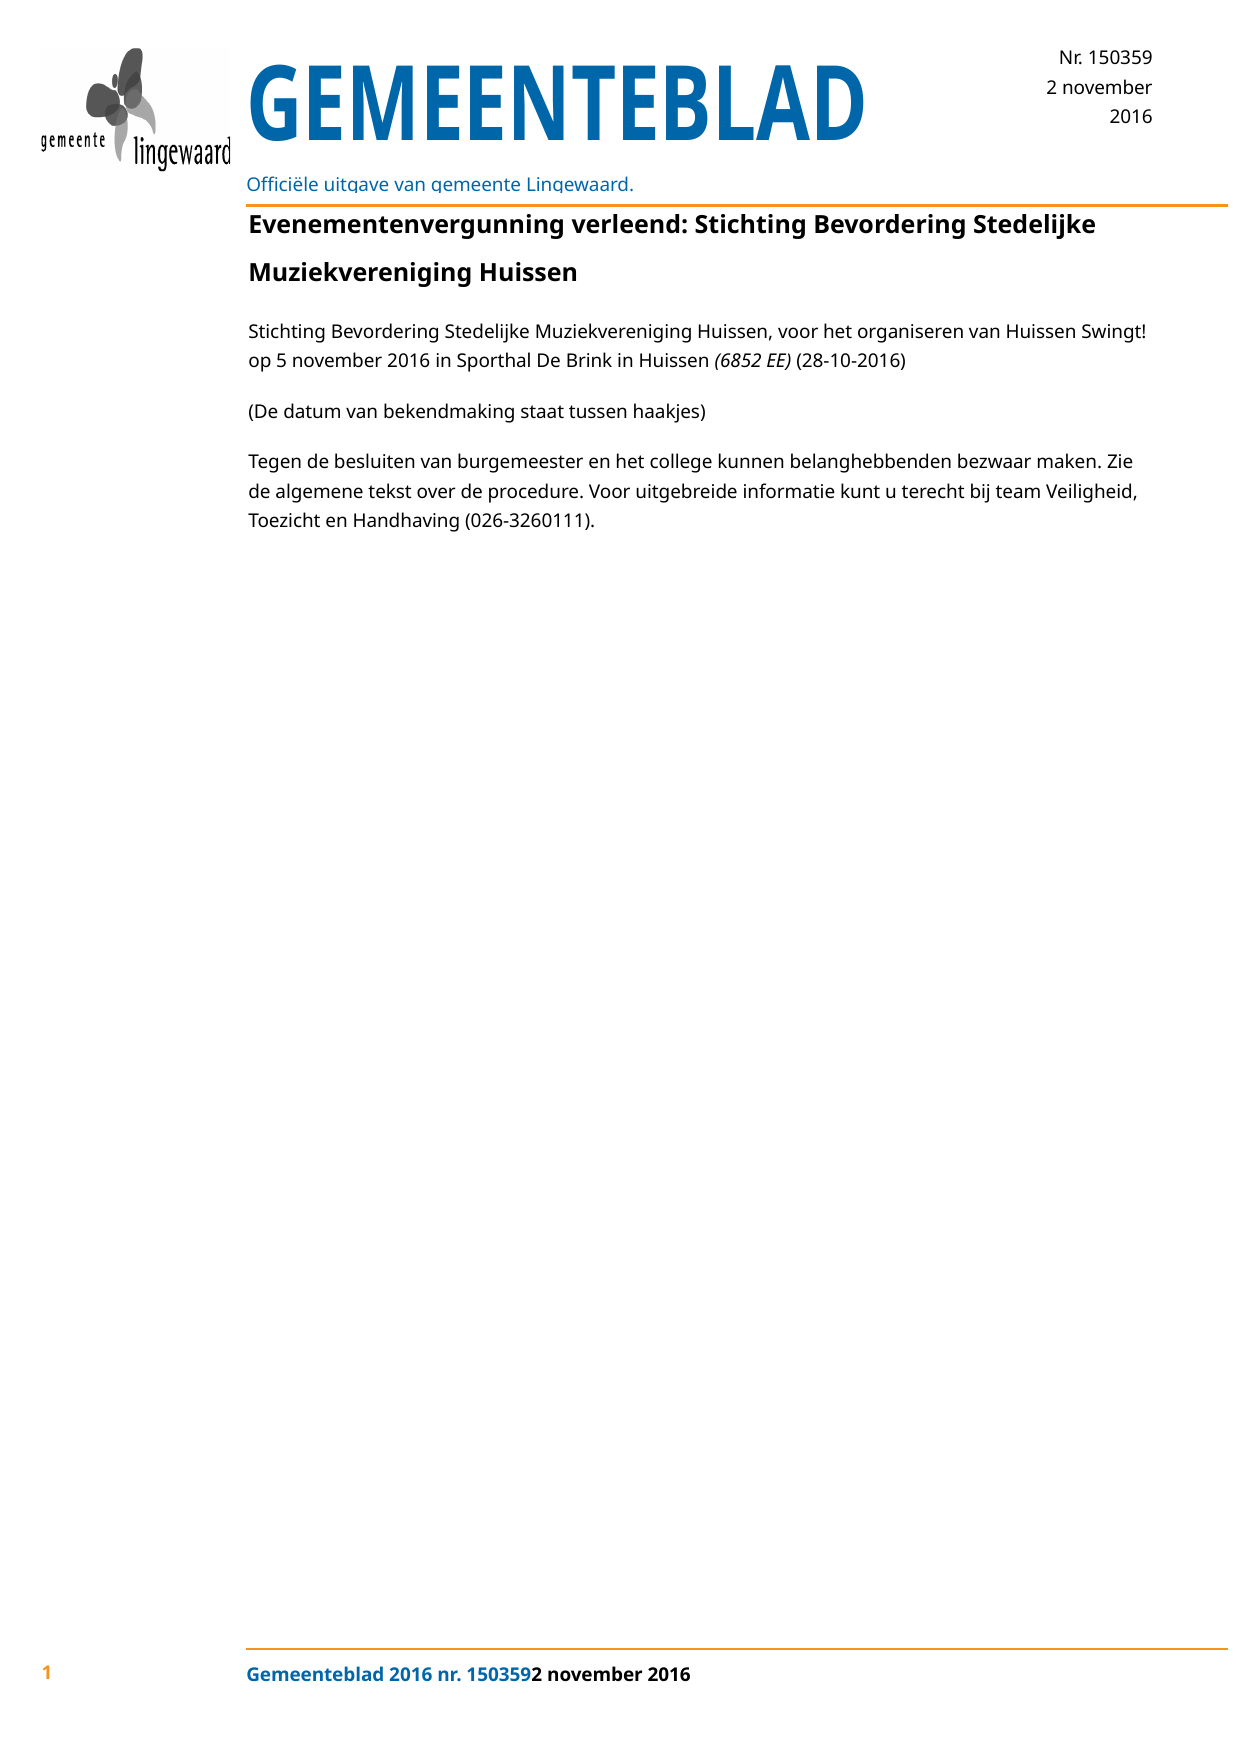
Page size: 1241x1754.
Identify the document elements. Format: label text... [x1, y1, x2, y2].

text (De datum van bekendmaking staat tussen haakjes) [248, 398, 1152, 424]
text Stichting Bevordering Stedelijke Muziekvereniging Huissen, voor het organiseren van Huissen Swingt! op 5 november 2016 in Sporthal De Brink in Huissen (6852 EE) (28-10-2016) [248, 318, 1152, 373]
text Evenementenvergunning verleend: Stichting Bevordering Stedelijke Muziekvereniging Huissen [248, 207, 1152, 288]
picture [41, 47, 231, 172]
text Tegen de besluiten van burgemeester en het college kunnen belanghebbenden bezwaar maken. Zie de algemene tekst over de procedure. Voor uitgebreide informatie kunt u terecht bij team Veiligheid, Toezicht en Handhaving (026-3260111). [248, 448, 1152, 533]
